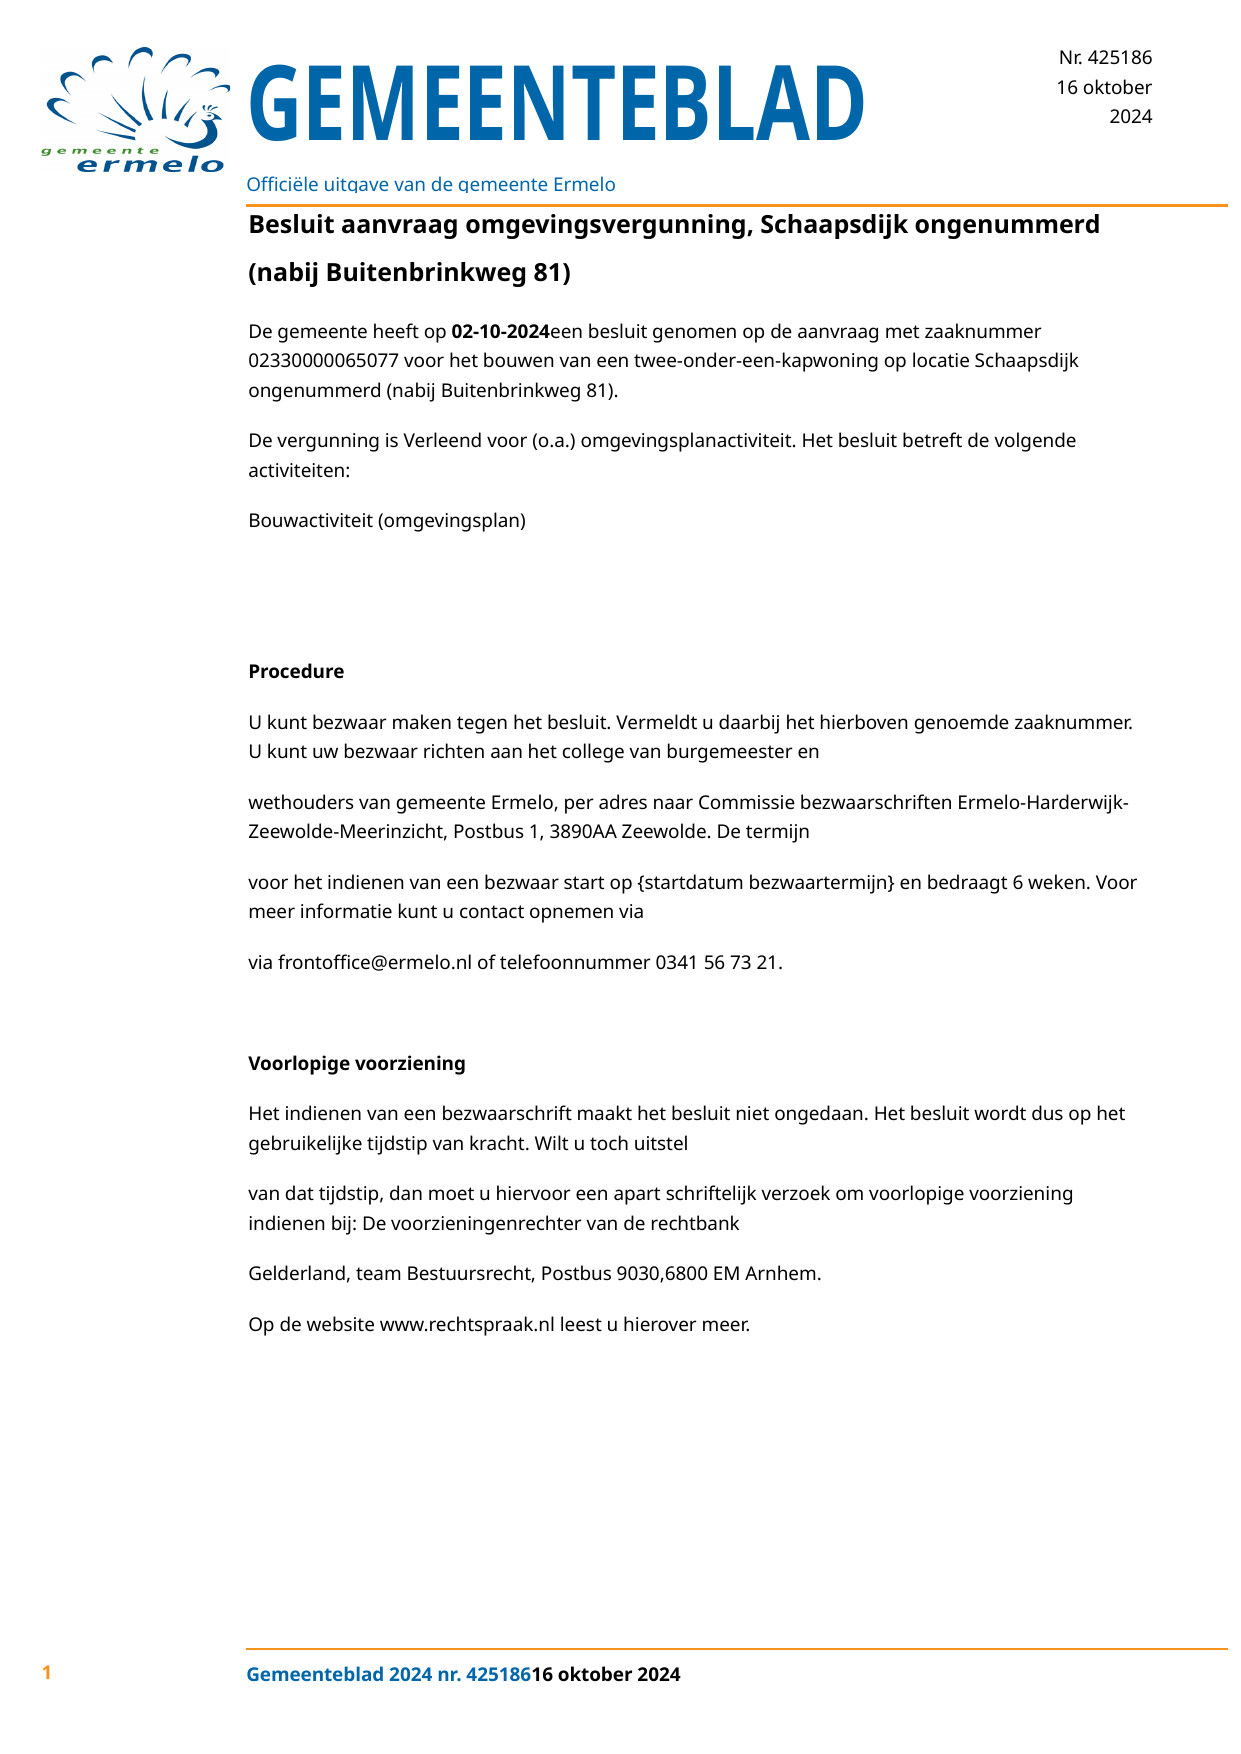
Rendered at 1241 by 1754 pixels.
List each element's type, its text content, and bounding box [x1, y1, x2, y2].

picture [41, 47, 231, 172]
text via frontoffice@ermelo.nl of telefoonnummer 0341 56 73 21. [248, 949, 1152, 975]
text Gelderland, team Bestuursrecht, Postbus 9030,6800 EM Arnhem. [248, 1260, 1152, 1286]
text Het indienen van een bezwaarschrift maakt het besluit niet ongedaan. Het besluit wordt dus op het gebruikelijke tijdstip van kracht. Wilt u toch uitstel [248, 1100, 1152, 1156]
text wethouders van gemeente Ermelo, per adres naar Commissie bezwaarschriften Ermelo-Harderwijk-Zeewolde-Meerinzicht, Postbus 1, 3890AA Zeewolde. De termijn [248, 789, 1152, 844]
text Bouwactiviteit (omgevingsplan) [248, 507, 1152, 533]
text De gemeente heeft op 02-10-2024een besluit genomen op de aanvraag met zaaknummer 02330000065077 voor het bouwen van een twee-onder-een-kapwoning op locatie Schaapsdijk ongenummerd (nabij Buitenbrinkweg 81). [248, 318, 1152, 403]
text van dat tijdstip, dan moet u hiervoor een apart schriftelijk verzoek om voorlopige voorziening indienen bij: De voorzieningenrechter van de rechtbank [248, 1180, 1152, 1236]
text Voorlopige voorziening [248, 1050, 1152, 1076]
text De vergunning is Verleend voor (o.a.) omgevingsplanactiviteit. Het besluit betreft de volgende activiteiten: [248, 427, 1152, 483]
text Besluit aanvraag omgevingsvergunning, Schaapsdijk ongenummerd (nabij Buitenbrinkweg 81) [248, 207, 1152, 288]
text Op de website www.rechtspraak.nl leest u hierover meer. [248, 1311, 1152, 1337]
text U kunt bezwaar maken tegen het besluit. Vermeldt u daarbij het hierboven genoemde zaaknummer. U kunt uw bezwaar richten aan het college van burgemeester en [248, 709, 1152, 764]
text voor het indienen van een bezwaar start op {startdatum bezwaartermijn} en bedraagt 6 weken. Voor meer informatie kunt u contact opnemen via [248, 869, 1152, 924]
text Procedure [248, 659, 1152, 684]
